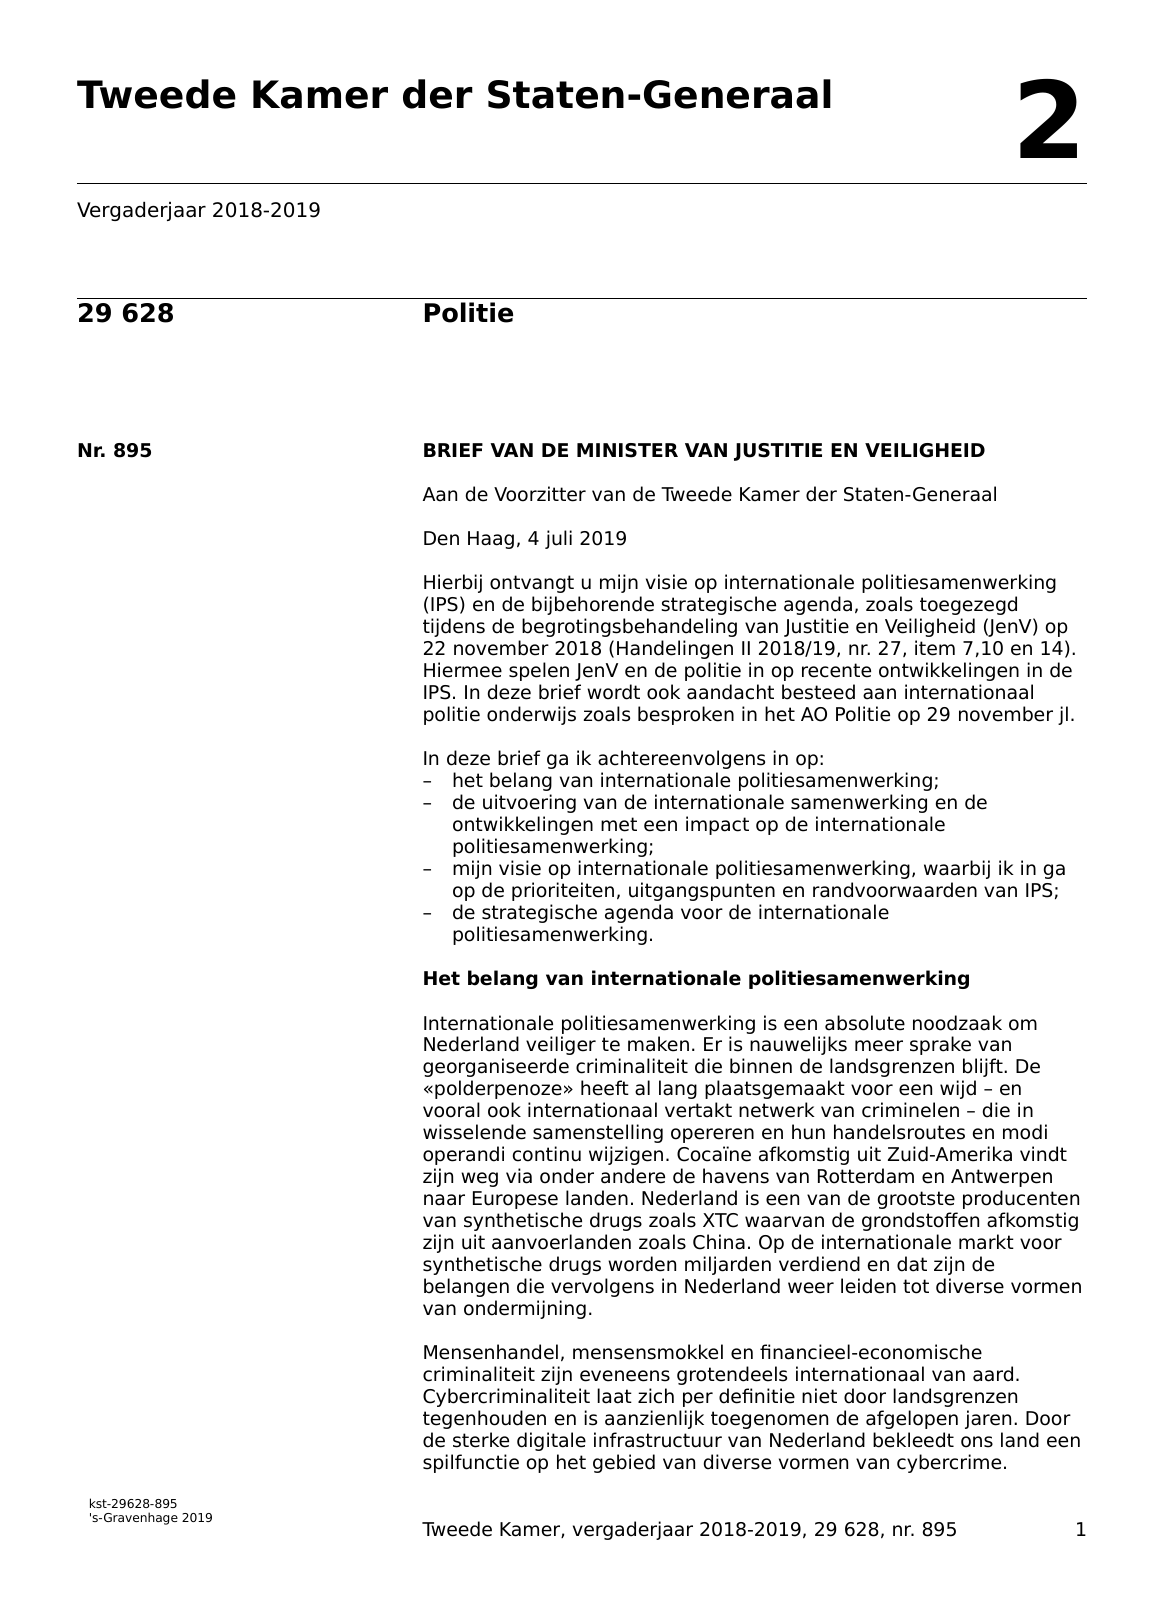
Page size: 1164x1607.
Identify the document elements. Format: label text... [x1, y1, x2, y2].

text Aan de Voorzitter van de Tweede Kamer der Staten-Generaal [422, 484, 1087, 506]
text – de strategische agenda voor de internationale politiesamenwerking. [422, 902, 1087, 946]
text In deze brief ga ik achtereenvolgens in op: [422, 748, 1087, 770]
table_cell Vergaderjaar 2018-2019 [77, 184, 1087, 298]
text Mensenhandel, mensensmokkel en financieel-economische criminaliteit zijn eveneens grotendeels internationaal van aard. Cybercriminaliteit laat zich per definitie niet door landsgrenzen tegenhouden en is aanzienlijk toegenomen de afgelopen jaren. Door de sterke digitale infrastructuur van Nederland bekleedt ons land een spilfunctie op het gebied van diverse vormen van cybercrime. [422, 1342, 1087, 1474]
table_header Tweede Kamer der Staten-Generaal [77, 59, 886, 183]
text Hierbij ontvangt u mijn visie op internationale politiesamenwerking (IPS) en de bijbehorende strategische agenda, zoals toegezegd tijdens de begrotingsbehandeling van Justitie en Veiligheid (JenV) op 22 november 2018 (Handelingen II 2018/19, nr. 27, item 7,10 en 14). Hiermee spelen JenV en de politie in op recente ontwikkelingen in de IPS. In deze brief wordt ook aandacht besteed aan internationaal politie onderwijs zoals besproken in het AO Politie op 29 november jl. [422, 572, 1087, 726]
subtitle Het belang van internationale politiesamenwerking [422, 968, 1087, 990]
text Den Haag, 4 juli 2019 [422, 528, 1087, 550]
table_header 2 [886, 59, 1087, 183]
subtitle 29 628 Politie [77, 299, 1087, 329]
text Internationale politiesamenwerking is een absolute noodzaak om Nederland veiliger te maken. Er is nauwelijks meer sprake van georganiseerde criminaliteit die binnen de landsgrenzen blijft. De «polderpenoze» heeft al lang plaatsgemaakt voor een wijd – en vooral ook internationaal vertakt netwerk van criminelen – die in wisselende samenstelling opereren en hun handelsroutes en modi operandi continu wijzigen. Cocaïne afkomstig uit Zuid-Amerika vindt zijn weg via onder andere de havens van Rotterdam en Antwerpen naar Europese landen. Nederland is een van de grootste producenten van synthetische drugs zoals XTC waarvan de grondstoffen afkomstig zijn uit aanvoerlanden zoals China. Op de internationale markt voor synthetische drugs worden miljarden verdiend en dat zijn de belangen die vervolgens in Nederland weer leiden tot diverse vormen van ondermijning. [422, 1012, 1087, 1320]
text – het belang van internationale politiesamenwerking; [422, 770, 1087, 792]
text – mijn visie op internationale politiesamenwerking, waarbij ik in ga op de prioriteiten, uitgangspunten en randvoorwaarden van IPS; [422, 858, 1087, 902]
subtitle Nr. 895 BRIEF VAN DE MINISTER VAN JUSTITIE EN VEILIGHEID [77, 440, 1087, 462]
text – de uitvoering van de internationale samenwerking en de ontwikkelingen met een impact op de internationale politiesamenwerking; [422, 792, 1087, 858]
text 's-Gravenhage 2019 [88, 1511, 323, 1525]
text kst-29628-895 [88, 1497, 323, 1511]
